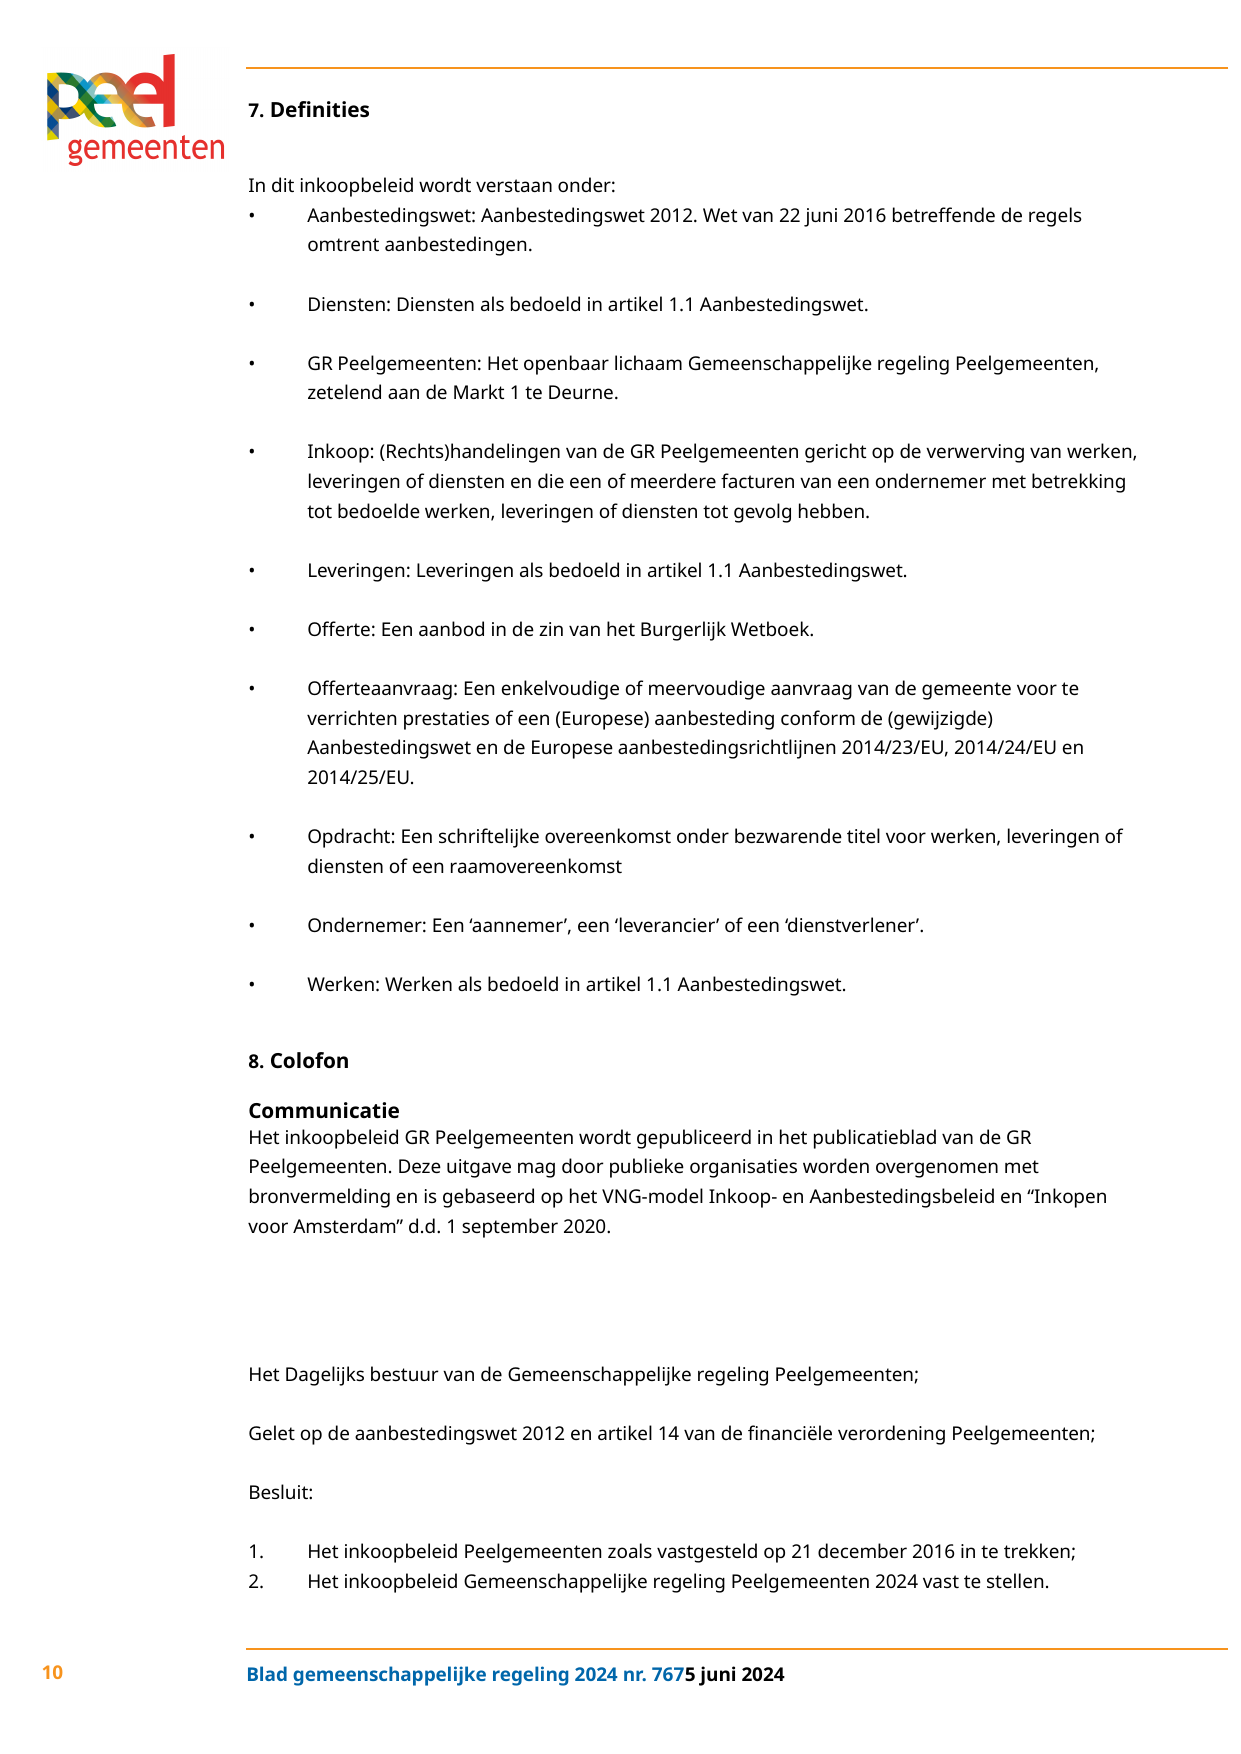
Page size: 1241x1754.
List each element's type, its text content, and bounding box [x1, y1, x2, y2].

list Aanbestedingswet: Aanbestedingswet 2012. Wet van 22 juni 2016 betreffende de regels omtrent aanbestedingen. [248, 202, 1152, 257]
list GR Peelgemeenten: Het openbaar lichaam Gemeenschappelijke regeling Peelgemeenten, zetelend aan de Markt 1 te Deurne. [248, 350, 1152, 405]
text Gelet op de aanbestedingswet 2012 en artikel 14 van de financiële verordening Peelgemeenten; [248, 1420, 1152, 1446]
list Offerte: Een aanbod in de zin van het Burgerlijk Wetboek. [248, 616, 1152, 642]
text Communicatie [248, 1096, 1152, 1124]
text 7. Definities [248, 95, 1152, 123]
text In dit inkoopbeleid wordt verstaan onder: [248, 172, 1152, 198]
text 8. Colofon [248, 1046, 1152, 1075]
list Offerteaanvraag: Een enkelvoudige of meervoudige aanvraag van de gemeente voor te verrichten prestaties of een (Europese) aanbesteding conform de (gewijzigde) Aanbestedingswet en de Europese aanbestedingsrichtlijnen 2014/23/EU, 2014/24/EU en 2014/25/EU. [248, 675, 1152, 790]
text Besluit: [248, 1479, 1152, 1505]
text Het Dagelijks bestuur van de Gemeenschappelijke regeling Peelgemeenten; [248, 1361, 1152, 1387]
picture [41, 47, 231, 172]
list Opdracht: Een schriftelijke overeenkomst onder bezwarende titel voor werken, leveringen of diensten of een raamovereenkomst [248, 823, 1152, 879]
list Diensten: Diensten als bedoeld in artikel 1.1 Aanbestedingswet. [248, 291, 1152, 317]
list Leveringen: Leveringen als bedoeld in artikel 1.1 Aanbestedingswet. [248, 557, 1152, 583]
list Inkoop: (Rechts)handelingen van de GR Peelgemeenten gericht op de verwerving van werken, leveringen of diensten en die een of meerdere facturen van een ondernemer met betrekking tot bedoelde werken, leveringen of diensten tot gevolg hebben. [248, 439, 1152, 524]
text Het inkoopbeleid GR Peelgemeenten wordt gepubliceerd in het publicatieblad van de GR Peelgemeenten. Deze uitgave mag door publieke organisaties worden overgenomen met bronvermelding en is gebaseerd op het VNG-model Inkoop- en Aanbestedingsbeleid en “Inkopen voor Amsterdam” d.d. 1 september 2020. [248, 1124, 1152, 1239]
list Ondernemer: Een ‘aannemer’, een ‘leverancier’ of een ‘dienstverlener’. [248, 912, 1152, 938]
list Het inkoopbeleid Peelgemeenten zoals vastgesteld op 21 december 2016 in te trekken; [248, 1538, 1152, 1564]
list Het inkoopbeleid Gemeenschappelijke regeling Peelgemeenten 2024 vast te stellen. [248, 1568, 1152, 1594]
list Werken: Werken als bedoeld in artikel 1.1 Aanbestedingswet. [248, 971, 1152, 997]
